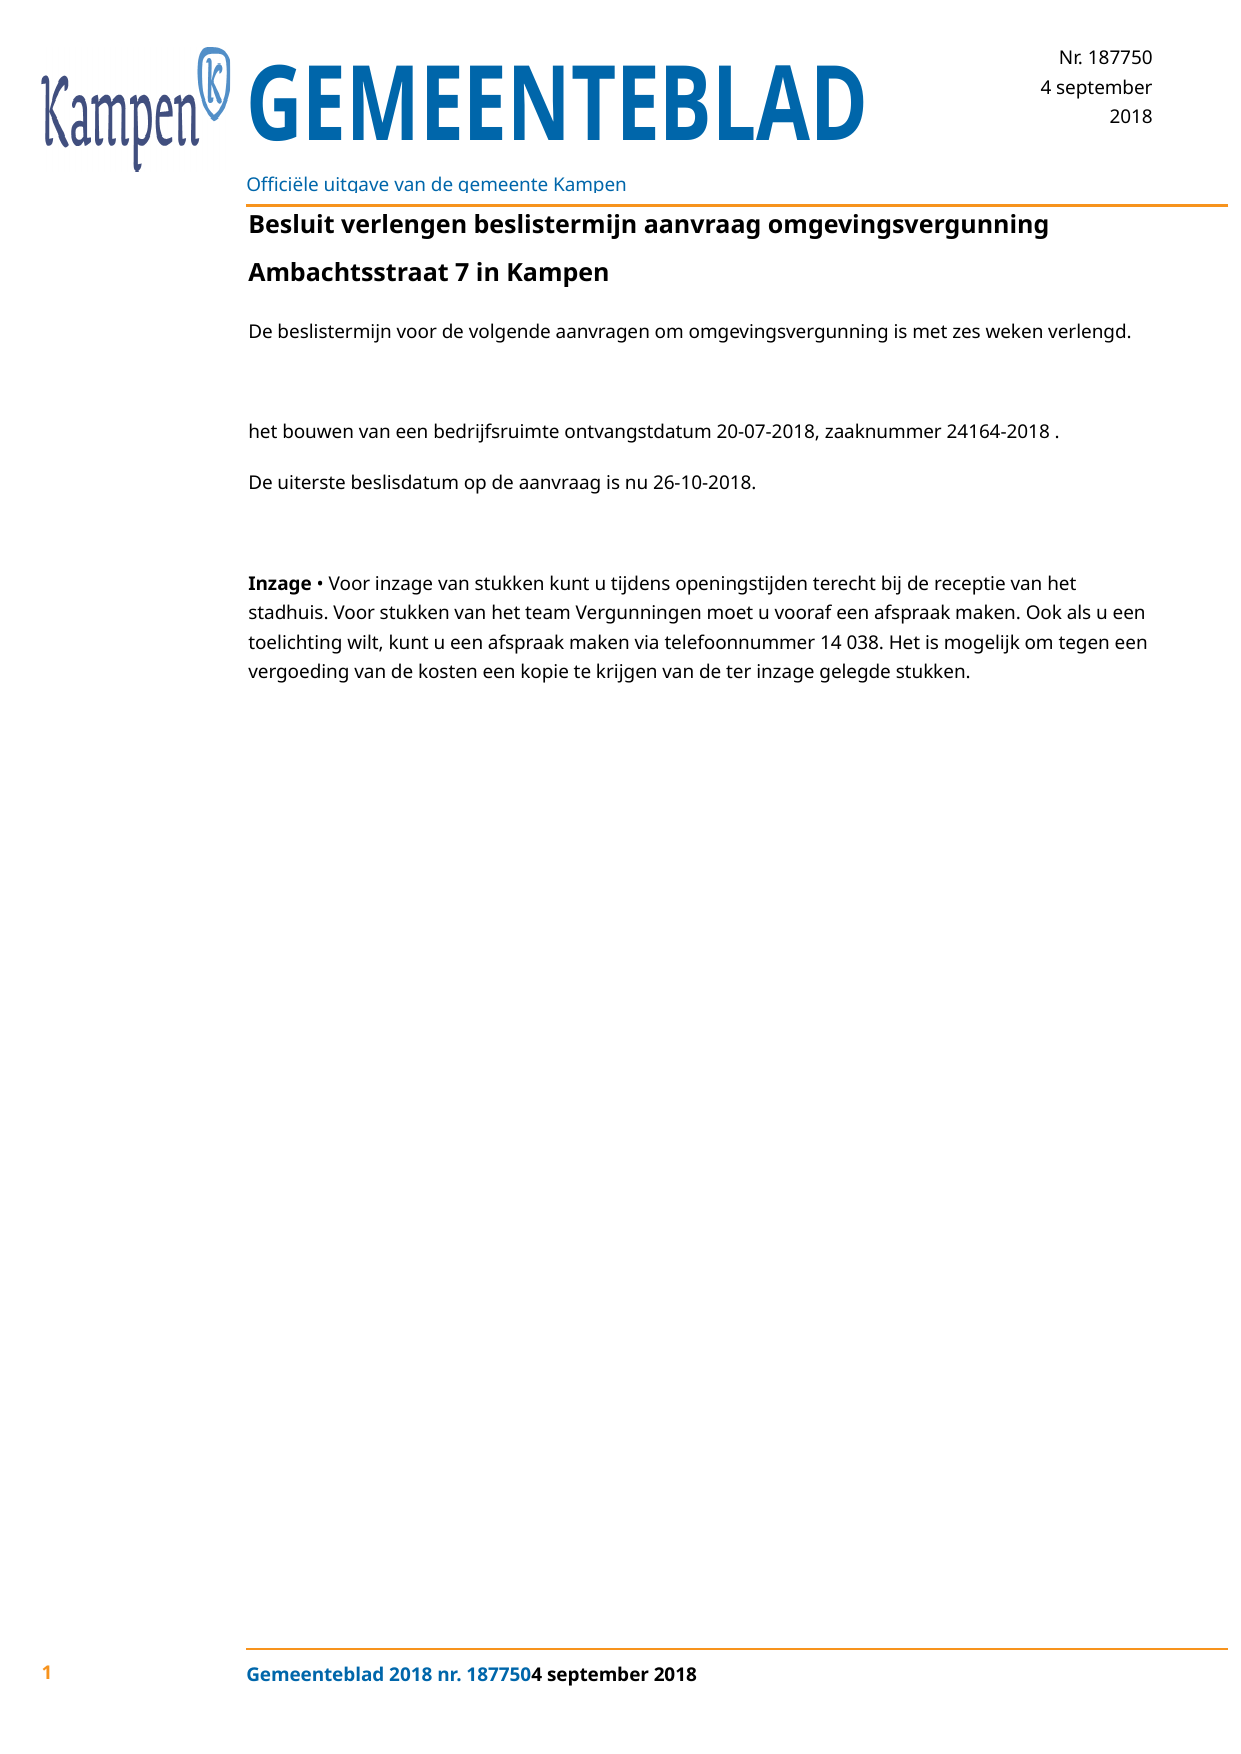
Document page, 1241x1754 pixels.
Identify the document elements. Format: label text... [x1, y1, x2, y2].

picture [41, 47, 231, 172]
text De beslistermijn voor de volgende aanvragen om omgevingsvergunning is met zes weken verlengd. [248, 318, 1152, 344]
text het bouwen van een bedrijfsruimte ontvangstdatum 20-07-2018, zaaknummer 24164-2018 . [248, 419, 1152, 444]
text Inzage • Voor inzage van stukken kunt u tijdens openingstijden terecht bij de receptie van het stadhuis. Voor stukken van het team Vergunningen moet u vooraf een afspraak maken. Ook als u een toelichting wilt, kunt u een afspraak maken via telefoonnummer 14 038. Het is mogelijk om tegen een vergoeding van de kosten een kopie te krijgen van de ter inzage gelegde stukken. [248, 570, 1152, 684]
text De uiterste beslisdatum op de aanvraag is nu 26-10-2018. [248, 469, 1152, 495]
text Besluit verlengen beslistermijn aanvraag omgevingsvergunning Ambachtsstraat 7 in Kampen [248, 207, 1152, 288]
